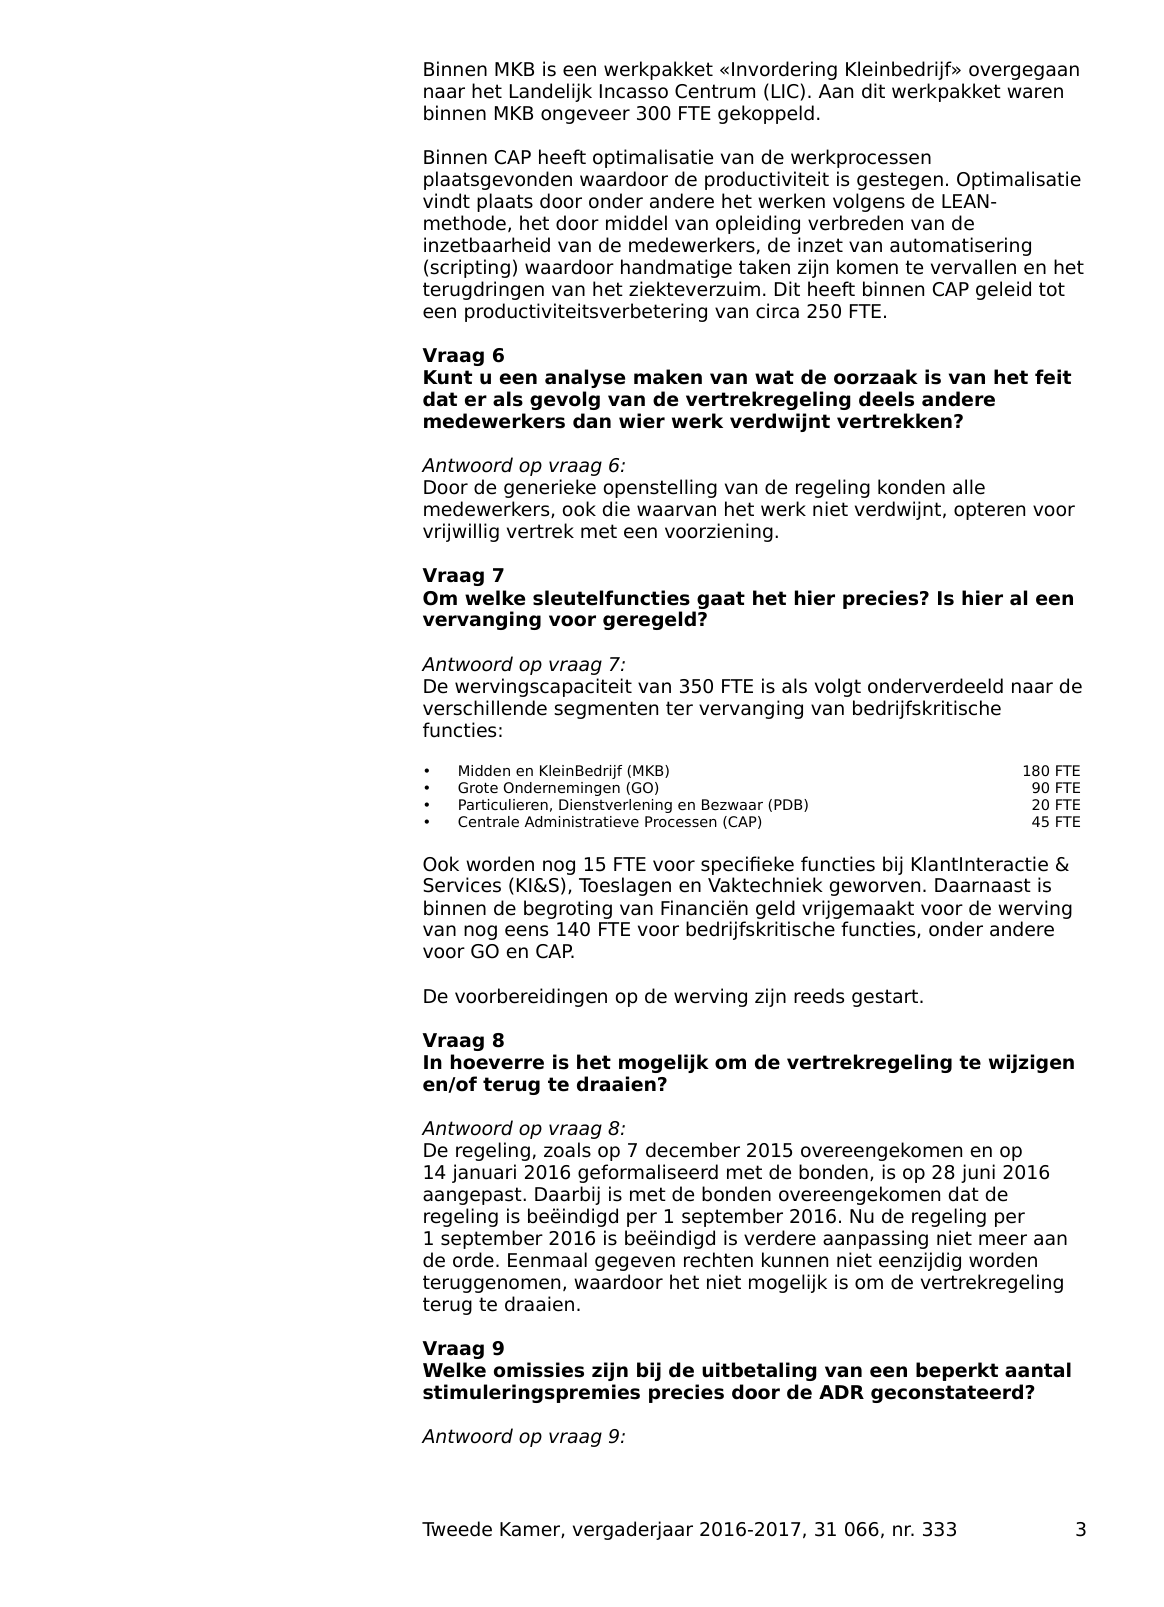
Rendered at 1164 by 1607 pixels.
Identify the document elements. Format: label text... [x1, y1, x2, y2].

table_header • [422, 763, 452, 780]
text Antwoord op vraag 7: [422, 653, 1087, 676]
text Binnen MKB is een werkpakket «Invordering Kleinbedrijf» overgegaan naar het Landelijk Incasso Centrum (LIC). Aan dit werkpakket waren binnen MKB ongeveer 300 FTE gekoppeld. [422, 59, 1087, 125]
table_cell Grote Ondernemingen (GO) [452, 780, 983, 797]
text Binnen CAP heeft optimalisatie van de werkprocessen plaatsgevonden waardoor de productiviteit is gestegen. Optimalisatie vindt plaats door onder andere het werken volgens de LEAN-methode, het door middel van opleiding verbreden van de inzetbaarheid van de medewerkers, de inzet van automatisering (scripting) waardoor handmatige taken zijn komen te vervallen en het terugdringen van het ziekteverzuim. Dit heeft binnen CAP geleid tot een productiviteitsverbetering van circa 250 FTE. [422, 147, 1087, 323]
table_cell 45 FTE [983, 814, 1087, 831]
text Vraag 6 [422, 345, 1087, 367]
text Welke omissies zijn bij de uitbetaling van een beperkt aantal stimuleringspremies precies door de ADR geconstateerd? [422, 1360, 1087, 1404]
table_cell • [422, 797, 452, 814]
text De voorbereidingen op de werving zijn reeds gestart. [422, 986, 1087, 1007]
text Antwoord op vraag 6: [422, 455, 1087, 477]
table_header 180 FTE [983, 763, 1087, 780]
text Vraag 9 [422, 1338, 1087, 1360]
text Antwoord op vraag 8: [422, 1118, 1087, 1140]
table_header Midden en KleinBedrijf (MKB) [452, 763, 983, 780]
table_cell 20 FTE [983, 797, 1087, 814]
text Vraag 7 [422, 565, 1087, 587]
text Ook worden nog 15 FTE voor specifieke functies bij KlantInteractie & Services (KI&S), Toeslagen en Vaktechniek geworven. Daarnaast is binnen de begroting van Financiën geld vrijgemaakt voor de werving van nog eens 140 FTE voor bedrijfskritische functies, onder andere voor GO en CAP. [422, 853, 1087, 963]
table_cell Particulieren, Dienstverlening en Bezwaar (PDB) [452, 797, 983, 814]
table_cell • [422, 814, 452, 831]
table_cell Centrale Administratieve Processen (CAP) [452, 814, 983, 831]
table_cell 90 FTE [983, 780, 1087, 797]
table_cell • [422, 780, 452, 797]
text In hoeverre is het mogelijk om de vertrekregeling te wijzigen en/of terug te draaien? [422, 1052, 1087, 1096]
text Kunt u een analyse maken van wat de oorzaak is van het feit dat er als gevolg van de vertrekregeling deels andere medewerkers dan wier werk verdwijnt vertrekken? [422, 367, 1087, 433]
text Om welke sleutelfuncties gaat het hier precies? Is hier al een vervanging voor geregeld? [422, 587, 1087, 631]
text Door de generieke openstelling van de regeling konden alle medewerkers, ook die waarvan het werk niet verdwijnt, opteren voor vrijwillig vertrek met een voorziening. [422, 477, 1087, 543]
text Antwoord op vraag 9: [422, 1426, 1087, 1448]
text De regeling, zoals op 7 december 2015 overeengekomen en op 14 januari 2016 geformaliseerd met de bonden, is op 28 juni 2016 aangepast. Daarbij is met de bonden overeengekomen dat de regeling is beëindigd per 1 september 2016. Nu de regeling per 1 september 2016 is beëindigd is verdere aanpassing niet meer aan de orde. Eenmaal gegeven rechten kunnen niet eenzijdig worden teruggenomen, waardoor het niet mogelijk is om de vertrekregeling terug te draaien. [422, 1140, 1087, 1316]
text De wervingscapaciteit van 350 FTE is als volgt onderverdeeld naar de verschillende segmenten ter vervanging van bedrijfskritische functies: [422, 676, 1087, 741]
text Vraag 8 [422, 1030, 1087, 1052]
